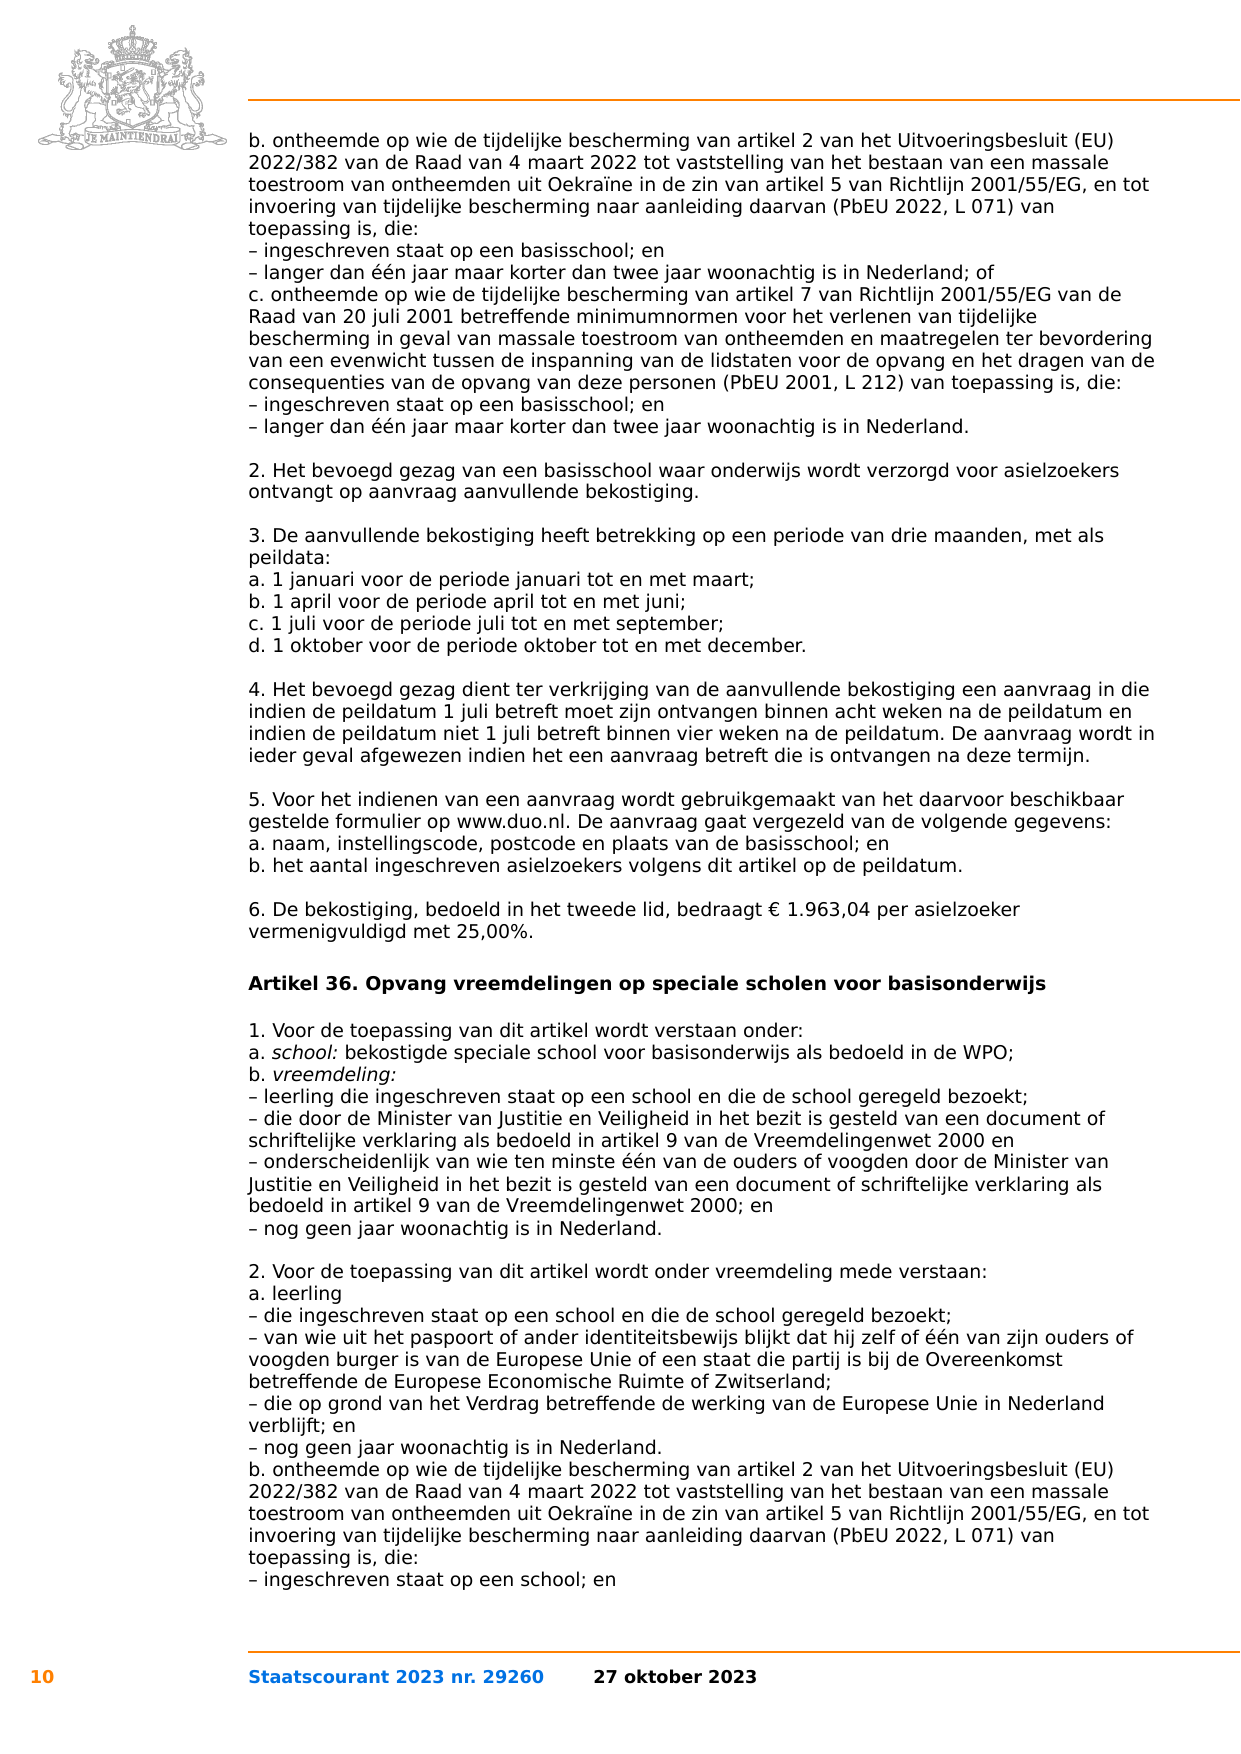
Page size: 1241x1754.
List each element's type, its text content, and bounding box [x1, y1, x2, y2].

text 1. Voor de toepassing van dit artikel wordt verstaan onder: [248, 1019, 1163, 1042]
text b. ontheemde op wie de tijdelijke bescherming van artikel 2 van het Uitvoeringsbesluit (EU) 2022/382 van de Raad van 4 maart 2022 tot vaststelling van het bestaan van een massale toestroom van ontheemden uit Oekraïne in de zin van artikel 5 van Richtlijn 2001/55/EG, en tot invoering van tijdelijke bescherming naar aanleiding daarvan (PbEU 2022, L 071) van toepassing is, die: [248, 1459, 1163, 1569]
text a. leerling [248, 1283, 1163, 1305]
text – nog geen jaar woonachtig is in Nederland. [248, 1217, 1163, 1239]
text – die ingeschreven staat op een school en die de school geregeld bezoekt; [248, 1305, 1163, 1327]
text – ingeschreven staat op een basisschool; en [248, 394, 1163, 416]
text – ingeschreven staat op een school; en [248, 1569, 1163, 1591]
text a. 1 januari voor de periode januari tot en met maart; [248, 569, 1163, 591]
text – nog geen jaar woonachtig is in Nederland. [248, 1437, 1163, 1459]
text c. ontheemde op wie de tijdelijke bescherming van artikel 7 van Richtlĳn 2001/55/EG van de Raad van 20 juli 2001 betreffende minimumnormen voor het verlenen van tĳdelĳke bescherming in geval van massale toestroom van ontheemden en maatregelen ter bevordering van een evenwicht tussen de inspanning van de lidstaten voor de opvang en het dragen van de consequenties van de opvang van deze personen (PbEU 2001, L 212) van toepassing is, die: [248, 284, 1163, 394]
text – van wie uit het paspoort of ander identiteitsbewijs blijkt dat hij zelf of één van zijn ouders of voogden burger is van de Europese Unie of een staat die partij is bij de Overeenkomst betreffende de Europese Economische Ruimte of Zwitserland; [248, 1327, 1163, 1393]
text – leerling die ingeschreven staat op een school en die de school geregeld bezoekt; [248, 1086, 1163, 1107]
text a. naam, instellingscode, postcode en plaats van de basisschool; en [248, 833, 1163, 855]
text c. 1 juli voor de periode juli tot en met september; [248, 613, 1163, 635]
text b. vreemdeling: [248, 1063, 1163, 1086]
text 2. Het bevoegd gezag van een basisschool waar onderwijs wordt verzorgd voor asielzoekers ontvangt op aanvraag aanvullende bekostiging. [248, 459, 1163, 503]
text – die door de Minister van Justitie en Veiligheid in het bezit is gesteld van een document of schriftelijke verklaring als bedoeld in artikel 9 van de Vreemdelingenwet 2000 en [248, 1107, 1163, 1151]
text 5. Voor het indienen van een aanvraag wordt gebruikgemaakt van het daarvoor beschikbaar gestelde formulier op www.duo.nl. De aanvraag gaat vergezeld van de volgende gegevens: [248, 789, 1163, 833]
text b. het aantal ingeschreven asielzoekers volgens dit artikel op de peildatum. [248, 855, 1163, 877]
text b. 1 april voor de periode april tot en met juni; [248, 591, 1163, 613]
text – langer dan één jaar maar korter dan twee jaar woonachtig is in Nederland; of [248, 262, 1163, 284]
picture [38, 25, 227, 150]
text d. 1 oktober voor de periode oktober tot en met december. [248, 635, 1163, 657]
text – die op grond van het Verdrag betreffende de werking van de Europese Unie in Nederland verblijft; en [248, 1393, 1163, 1437]
text 4. Het bevoegd gezag dient ter verkrijging van de aanvullende bekostiging een aanvraag in die indien de peildatum 1 juli betreft moet zijn ontvangen binnen acht weken na de peildatum en indien de peildatum niet 1 juli betreft binnen vier weken na de peildatum. De aanvraag wordt in ieder geval afgewezen indien het een aanvraag betreft die is ontvangen na deze termijn. [248, 679, 1163, 767]
text – ingeschreven staat op een basisschool; en [248, 240, 1163, 262]
text – langer dan één jaar maar korter dan twee jaar woonachtig is in Nederland. [248, 416, 1163, 438]
text a. school: bekostigde speciale school voor basisonderwijs als bedoeld in de WPO; [248, 1042, 1163, 1063]
text 3. De aanvullende bekostiging heeft betrekking op een periode van drie maanden, met als peildata: [248, 525, 1163, 569]
text 6. De bekostiging, bedoeld in het tweede lid, bedraagt € 1.963,04 per asielzoeker vermenigvuldigd met 25,00%. [248, 899, 1163, 943]
text b. ontheemde op wie de tijdelijke bescherming van artikel 2 van het Uitvoeringsbesluit (EU) 2022/382 van de Raad van 4 maart 2022 tot vaststelling van het bestaan van een massale toestroom van ontheemden uit Oekraïne in de zin van artikel 5 van Richtlijn 2001/55/EG, en tot invoering van tijdelijke bescherming naar aanleiding daarvan (PbEU 2022, L 071) van toepassing is, die: [248, 130, 1163, 240]
text – onderscheidenlijk van wie ten minste één van de ouders of voogden door de Minister van Justitie en Veiligheid in het bezit is gesteld van een document of schriftelijke verklaring als bedoeld in artikel 9 van de Vreemdelingenwet 2000; en [248, 1151, 1163, 1217]
text 2. Voor de toepassing van dit artikel wordt onder vreemdeling mede verstaan: [248, 1261, 1163, 1283]
subtitle Artikel 36. Opvang vreemdelingen op speciale scholen voor basisonderwijs [248, 973, 1163, 994]
